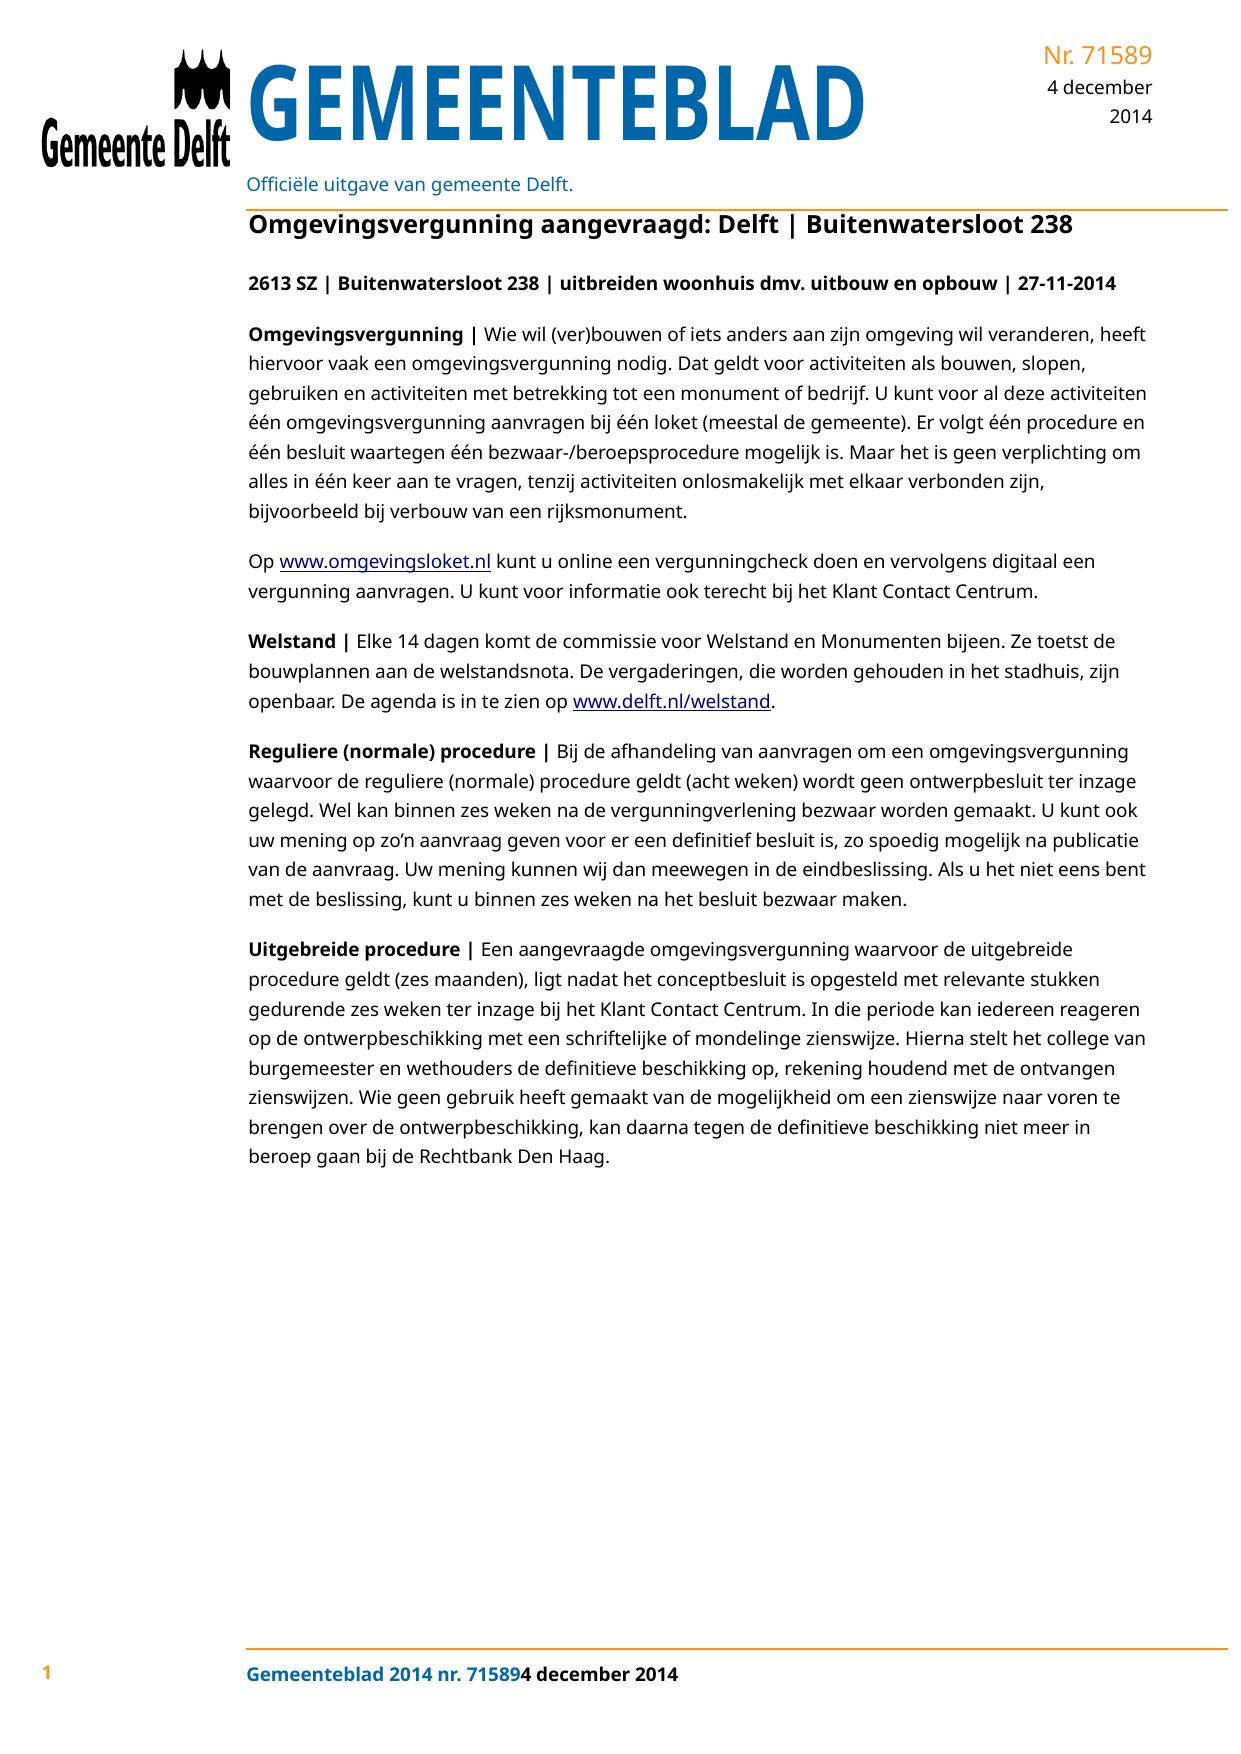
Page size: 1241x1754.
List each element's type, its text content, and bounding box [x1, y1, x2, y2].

text Reguliere (normale) procedure | Bij de afhandeling van aanvragen om een omgevingsvergunning waarvoor de reguliere (normale) procedure geldt (acht weken) wordt geen ontwerpbesluit ter inzage gelegd. Wel kan binnen zes weken na de vergunningverlening bezwaar worden gemaakt. U kunt ook uw mening op zo’n aanvraag geven voor er een definitief besluit is, zo spoedig mogelijk na publicatie van de aanvraag. Uw mening kunnen wij dan meewegen in de eindbeslissing. Als u het niet eens bent met de beslissing, kunt u binnen zes weken na het besluit bezwaar maken. [248, 738, 1152, 912]
text 2613 SZ | Buitenwatersloot 238 | uitbreiden woonhuis dmv. uitbouw en opbouw | 27-11-2014 [248, 270, 1152, 296]
picture [41, 47, 231, 172]
text Welstand | Elke 14 dagen komt de commissie voor Welstand en Monumenten bijeen. Ze toetst de bouwplannen aan de welstandsnota. De vergaderingen, die worden gehouden in het stadhuis, zijn openbaar. De agenda is in te zien op www.delft.nl/welstand. [248, 629, 1152, 713]
text Op www.omgevingsloket.nl kunt u online een vergunningcheck doen en vervolgens digitaal een vergunning aanvragen. U kunt voor informatie ook terecht bij het Klant Contact Centrum. [248, 549, 1152, 604]
text Uitgebreide procedure | Een aangevraagde omgevingsvergunning waarvoor de uitgebreide procedure geldt (zes maanden), ligt nadat het conceptbesluit is opgesteld met relevante stukken gedurende zes weken ter inzage bij het Klant Contact Centrum. In die periode kan iedereen reageren op de ontwerpbeschikking met een schriftelijke of mondelinge zienswijze. Hierna stelt het college van burgemeester en wethouders de definitieve beschikking op, rekening houdend met de ontvangen zienswijzen. Wie geen gebruik heeft gemaakt van de mogelijkheid om een zienswijze naar voren te brengen over de ontwerpbeschikking, kan daarna tegen de definitieve beschikking niet meer in beroep gaan bij de Rechtbank Den Haag. [248, 937, 1152, 1169]
text Omgevingsvergunning | Wie wil (ver)bouwen of iets anders aan zijn omgeving wil veranderen, heeft hiervoor vaak een omgevingsvergunning nodig. Dat geldt voor activiteiten als bouwen, slopen, gebruiken en activiteiten met betrekking tot een monument of bedrijf. U kunt voor al deze activiteiten één omgevingsvergunning aanvragen bij één loket (meestal de gemeente). Er volgt één procedure en één besluit waartegen één bezwaar-/beroepsprocedure mogelijk is. Maar het is geen verplichting om alles in één keer aan te vragen, tenzij activiteiten onlosmakelijk met elkaar verbonden zijn, bijvoorbeeld bij verbouw van een rijksmonument. [248, 321, 1152, 524]
text Omgevingsvergunning aangevraagd: Delft | Buitenwatersloot 238 [248, 211, 1152, 241]
